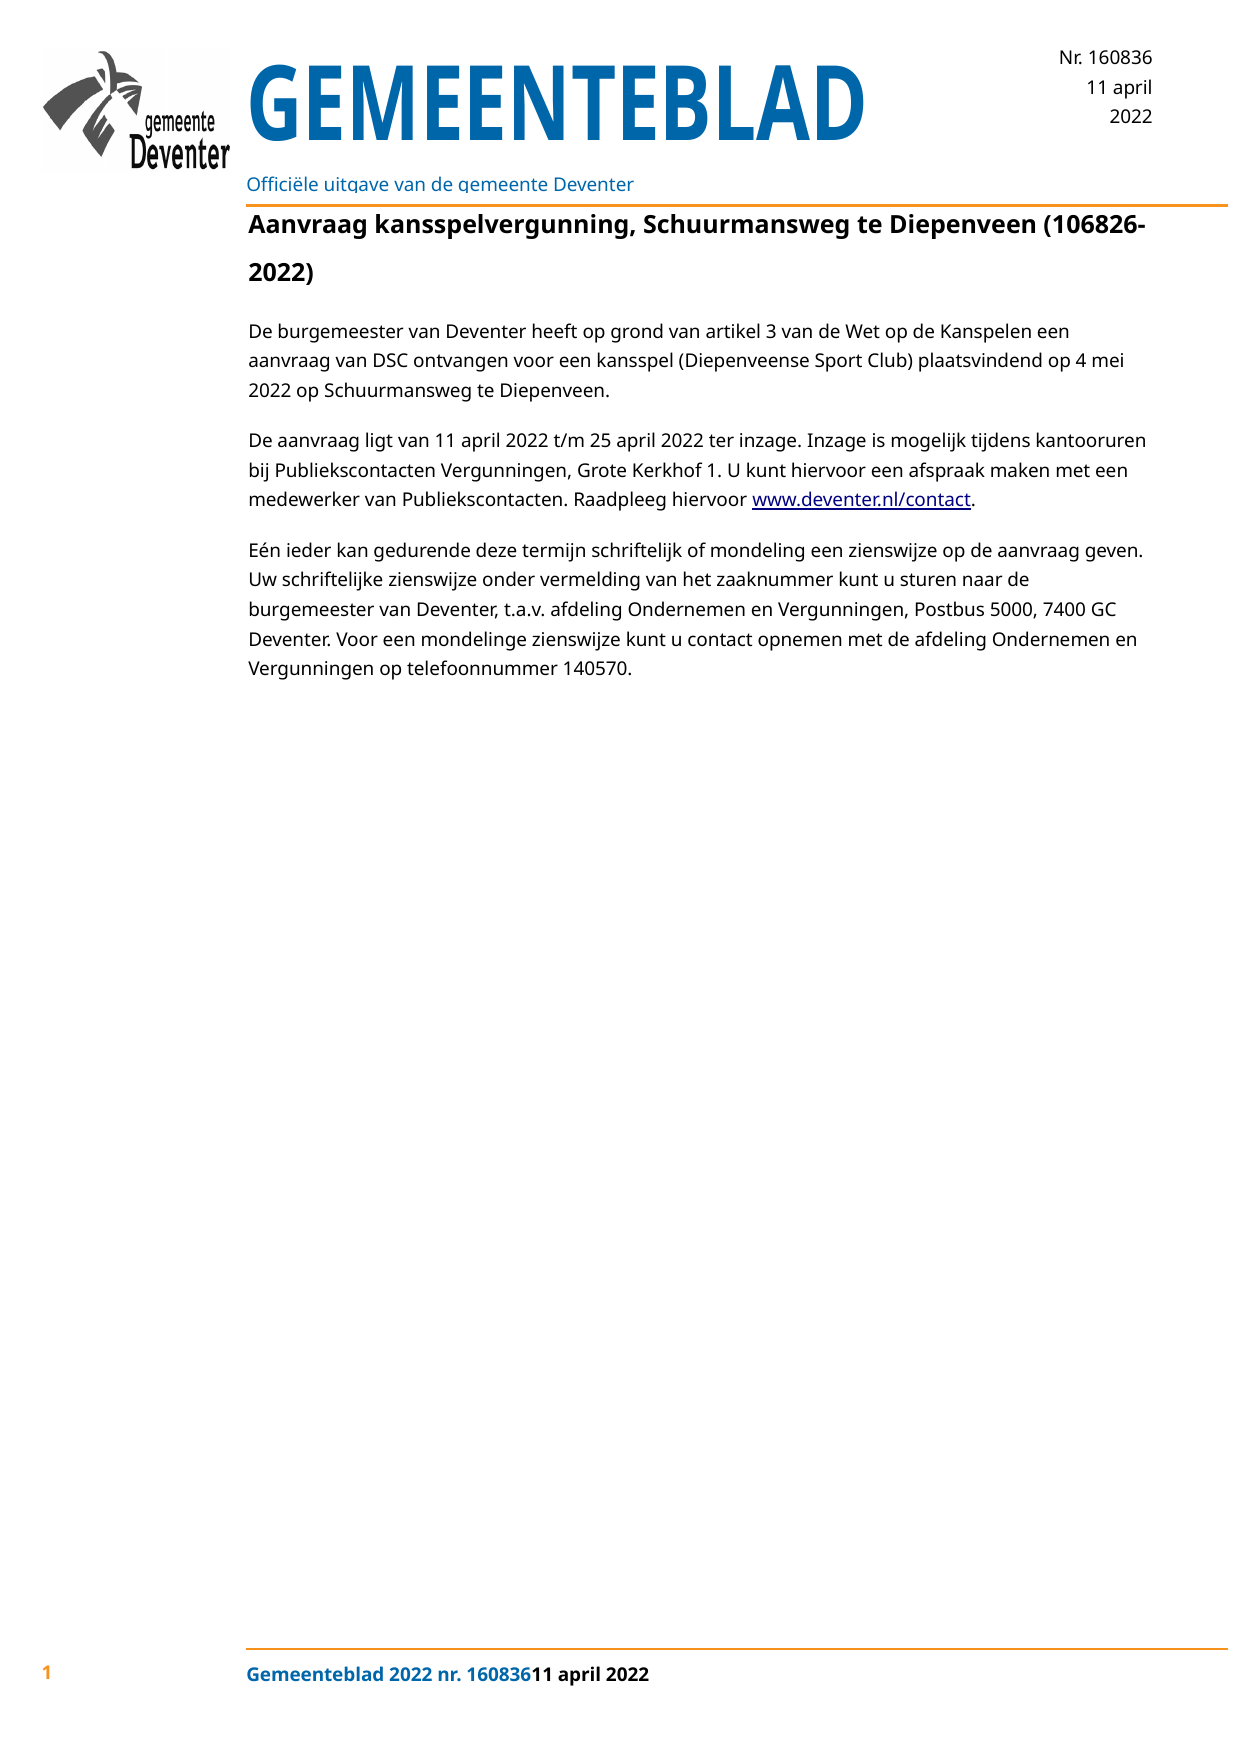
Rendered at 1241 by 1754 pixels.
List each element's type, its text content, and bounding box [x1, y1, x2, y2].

picture [41, 47, 231, 172]
text De burgemeester van Deventer heeft op grond van artikel 3 van de Wet op de Kanspelen een aanvraag van DSC ontvangen voor een kansspel (Diepenveense Sport Club) plaatsvindend op 4 mei 2022 op Schuurmansweg te Diepenveen. [248, 318, 1152, 403]
text Aanvraag kansspelvergunning, Schuurmansweg te Diepenveen (106826-2022) [248, 207, 1152, 288]
text De aanvraag ligt van 11 april 2022 t/m 25 april 2022 ter inzage. Inzage is mogelijk tijdens kantooruren bij Publiekscontacten Vergunningen, Grote Kerkhof 1. U kunt hiervoor een afspraak maken met een medewerker van Publiekscontacten. Raadpleeg hiervoor www.deventer.nl/contact. [248, 427, 1152, 512]
text Eén ieder kan gedurende deze termijn schriftelijk of mondeling een zienswijze op de aanvraag geven. Uw schriftelijke zienswijze onder vermelding van het zaaknummer kunt u sturen naar de burgemeester van Deventer, t.a.v. afdeling Ondernemen en Vergunningen, Postbus 5000, 7400 GC Deventer. Voor een mondelinge zienswijze kunt u contact opnemen met de afdeling Ondernemen en Vergunningen op telefoonnummer 140570. [248, 537, 1152, 681]
